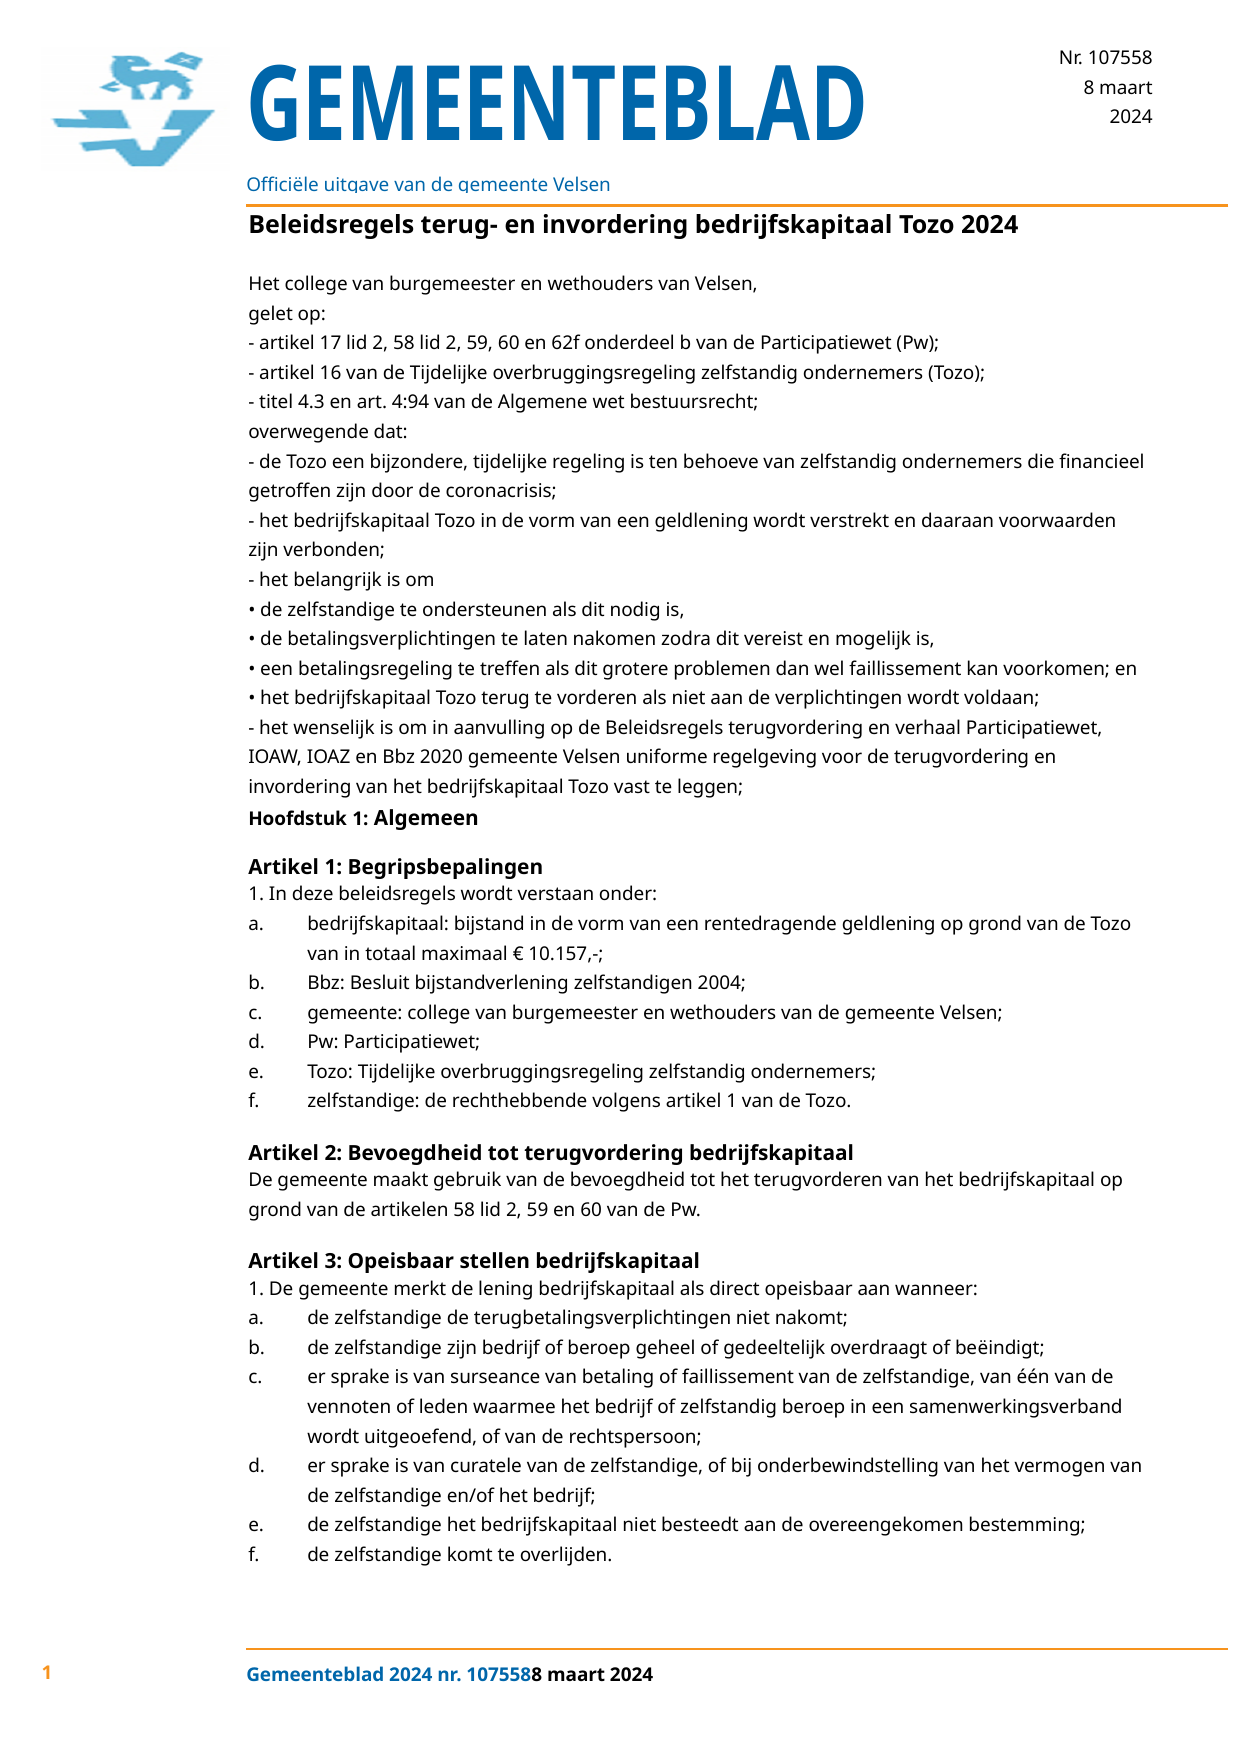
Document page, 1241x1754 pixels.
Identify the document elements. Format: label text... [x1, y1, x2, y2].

text - artikel 16 van de Tijdelijke overbruggingsregeling zelfstandig ondernemers (Tozo); [248, 359, 1152, 385]
text • het bedrijfskapitaal Tozo terug te vorderen als niet aan de verplichtingen wordt voldaan; [248, 684, 1152, 710]
text • de zelfstandige te ondersteunen als dit nodig is, [248, 596, 1152, 621]
list Tozo: Tijdelijke overbruggingsregeling zelfstandig ondernemers; [248, 1058, 1152, 1084]
list Pw: Participatiewet; [248, 1028, 1152, 1054]
text 1. In deze beleidsregels wordt verstaan onder: [248, 881, 1152, 906]
text Het college van burgemeester en wethouders van Velsen, [248, 270, 1152, 296]
text - de Tozo een bijzondere, tijdelijke regeling is ten behoeve van zelfstandig ondernemers die financieel getroffen zijn door de coronacrisis; [248, 448, 1152, 503]
text overwegende dat: [248, 418, 1152, 444]
list gemeente: college van burgemeester en wethouders van de gemeente Velsen; [248, 999, 1152, 1024]
list de zelfstandige de terugbetalingsverplichtingen niet nakomt; [248, 1304, 1152, 1330]
text - titel 4.3 en art. 4:94 van de Algemene wet bestuursrecht; [248, 389, 1152, 414]
text - het bedrijfskapitaal Tozo in de vorm van een geldlening wordt verstrekt en daaraan voorwaarden zijn verbonden; [248, 507, 1152, 562]
text - artikel 17 lid 2, 58 lid 2, 59, 60 en 62f onderdeel b van de Participatiewet (Pw); [248, 329, 1152, 355]
list de zelfstandige komt te overlijden. [248, 1541, 1152, 1567]
text Beleidsregels terug- en invordering bedrijfskapitaal Tozo 2024 [248, 207, 1152, 241]
text - het wenselijk is om in aanvulling op de Beleidsregels terugvordering en verhaal Participatiewet, IOAW, IOAZ en Bbz 2020 gemeente Velsen uniforme regelgeving voor de terugvordering en invordering van het bedrijfskapitaal Tozo vast te leggen; [248, 714, 1152, 799]
picture [41, 47, 231, 172]
list zelfstandige: de rechthebbende volgens artikel 1 van de Tozo. [248, 1088, 1152, 1113]
text gelet op: [248, 300, 1152, 326]
text 1. De gemeente merkt de lening bedrijfskapitaal als direct opeisbaar aan wanneer: [248, 1275, 1152, 1301]
text Artikel 1: Begripsbepalingen [248, 852, 1152, 881]
list de zelfstandige zijn bedrijf of beroep geheel of gedeeltelijk overdraagt of beëindigt; [248, 1334, 1152, 1360]
list Bbz: Besluit bijstandverlening zelfstandigen 2004; [248, 969, 1152, 995]
text Artikel 2: Bevoegdheid tot terugvordering bedrijfskapitaal [248, 1138, 1152, 1166]
text • de betalingsverplichtingen te laten nakomen zodra dit vereist en mogelijk is, [248, 625, 1152, 651]
list de zelfstandige het bedrijfskapitaal niet besteedt aan de overeengekomen bestemming; [248, 1512, 1152, 1537]
text Hoofdstuk 1: Algemeen [248, 803, 1152, 831]
list bedrijfskapitaal: bijstand in de vorm van een rentedragende geldlening op grond van de Tozo van in totaal maximaal € 10.157,-; [248, 910, 1152, 965]
text De gemeente maakt gebruik van de bevoegdheid tot het terugvorderen van het bedrijfskapitaal op grond van de artikelen 58 lid 2, 59 en 60 van de Pw. [248, 1166, 1152, 1222]
list er sprake is van surseance van betaling of faillissement van de zelfstandige, van één van de vennoten of leden waarmee het bedrijf of zelfstandig beroep in een samenwerkingsverband wordt uitgeoefend, of van de rechtspersoon; [248, 1364, 1152, 1448]
text - het belangrijk is om [248, 566, 1152, 592]
text • een betalingsregeling te treffen als dit grotere problemen dan wel faillissement kan voorkomen; en [248, 655, 1152, 681]
text Artikel 3: Opeisbaar stellen bedrijfskapitaal [248, 1246, 1152, 1275]
list er sprake is van curatele van de zelfstandige, of bij onderbewindstelling van het vermogen van de zelfstandige en/of het bedrijf; [248, 1452, 1152, 1508]
